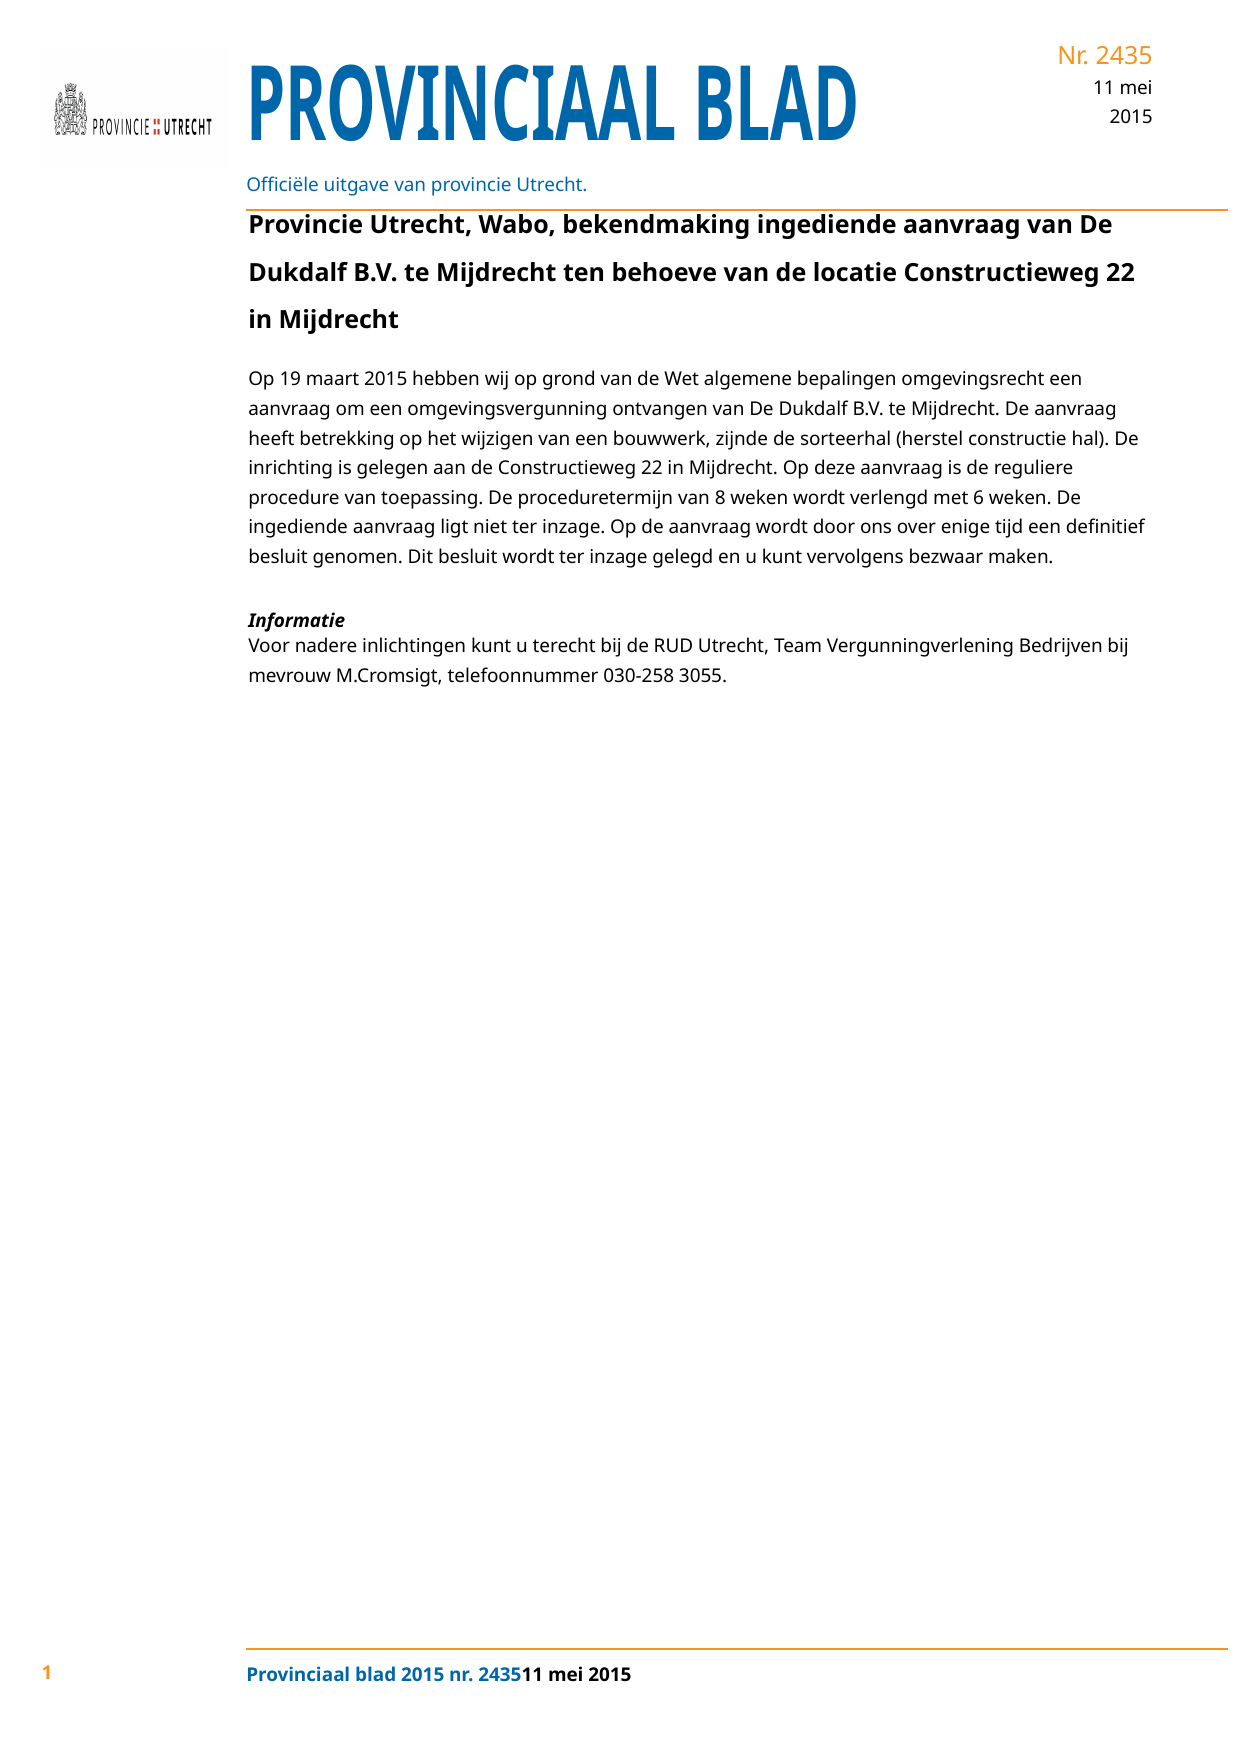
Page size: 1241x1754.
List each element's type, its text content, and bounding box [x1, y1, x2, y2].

text Voor nadere inlichtingen kunt u terecht bij de RUD Utrecht, Team Vergunningverlening Bedrijven bij mevrouw M.Cromsigt, telefoonnummer 030-258 3055. [248, 633, 1152, 688]
picture [41, 47, 231, 172]
text Provincie Utrecht, Wabo, bekendmaking ingediende aanvraag van De Dukdalf B.V. te Mijdrecht ten behoeve van de locatie Constructieweg 22 in Mijdrecht [248, 211, 1152, 336]
text Op 19 maart 2015 hebben wij op grond van de Wet algemene bepalingen omgevingsrecht een aanvraag om een omgevingsvergunning ontvangen van De Dukdalf B.V. te Mijdrecht. De aanvraag heeft betrekking op het wijzigen van een bouwwerk, zijnde de sorteerhal (herstel constructie hal). De inrichting is gelegen aan de Constructieweg 22 in Mijdrecht. Op deze aanvraag is de reguliere procedure van toepassing. De proceduretermijn van 8 weken wordt verlengd met 6 weken. De ingediende aanvraag ligt niet ter inzage. Op de aanvraag wordt door ons over enige tijd een definitief besluit genomen. Dit besluit wordt ter inzage gelegd en u kunt vervolgens bezwaar maken. [248, 366, 1152, 569]
text Informatie [248, 607, 1152, 633]
